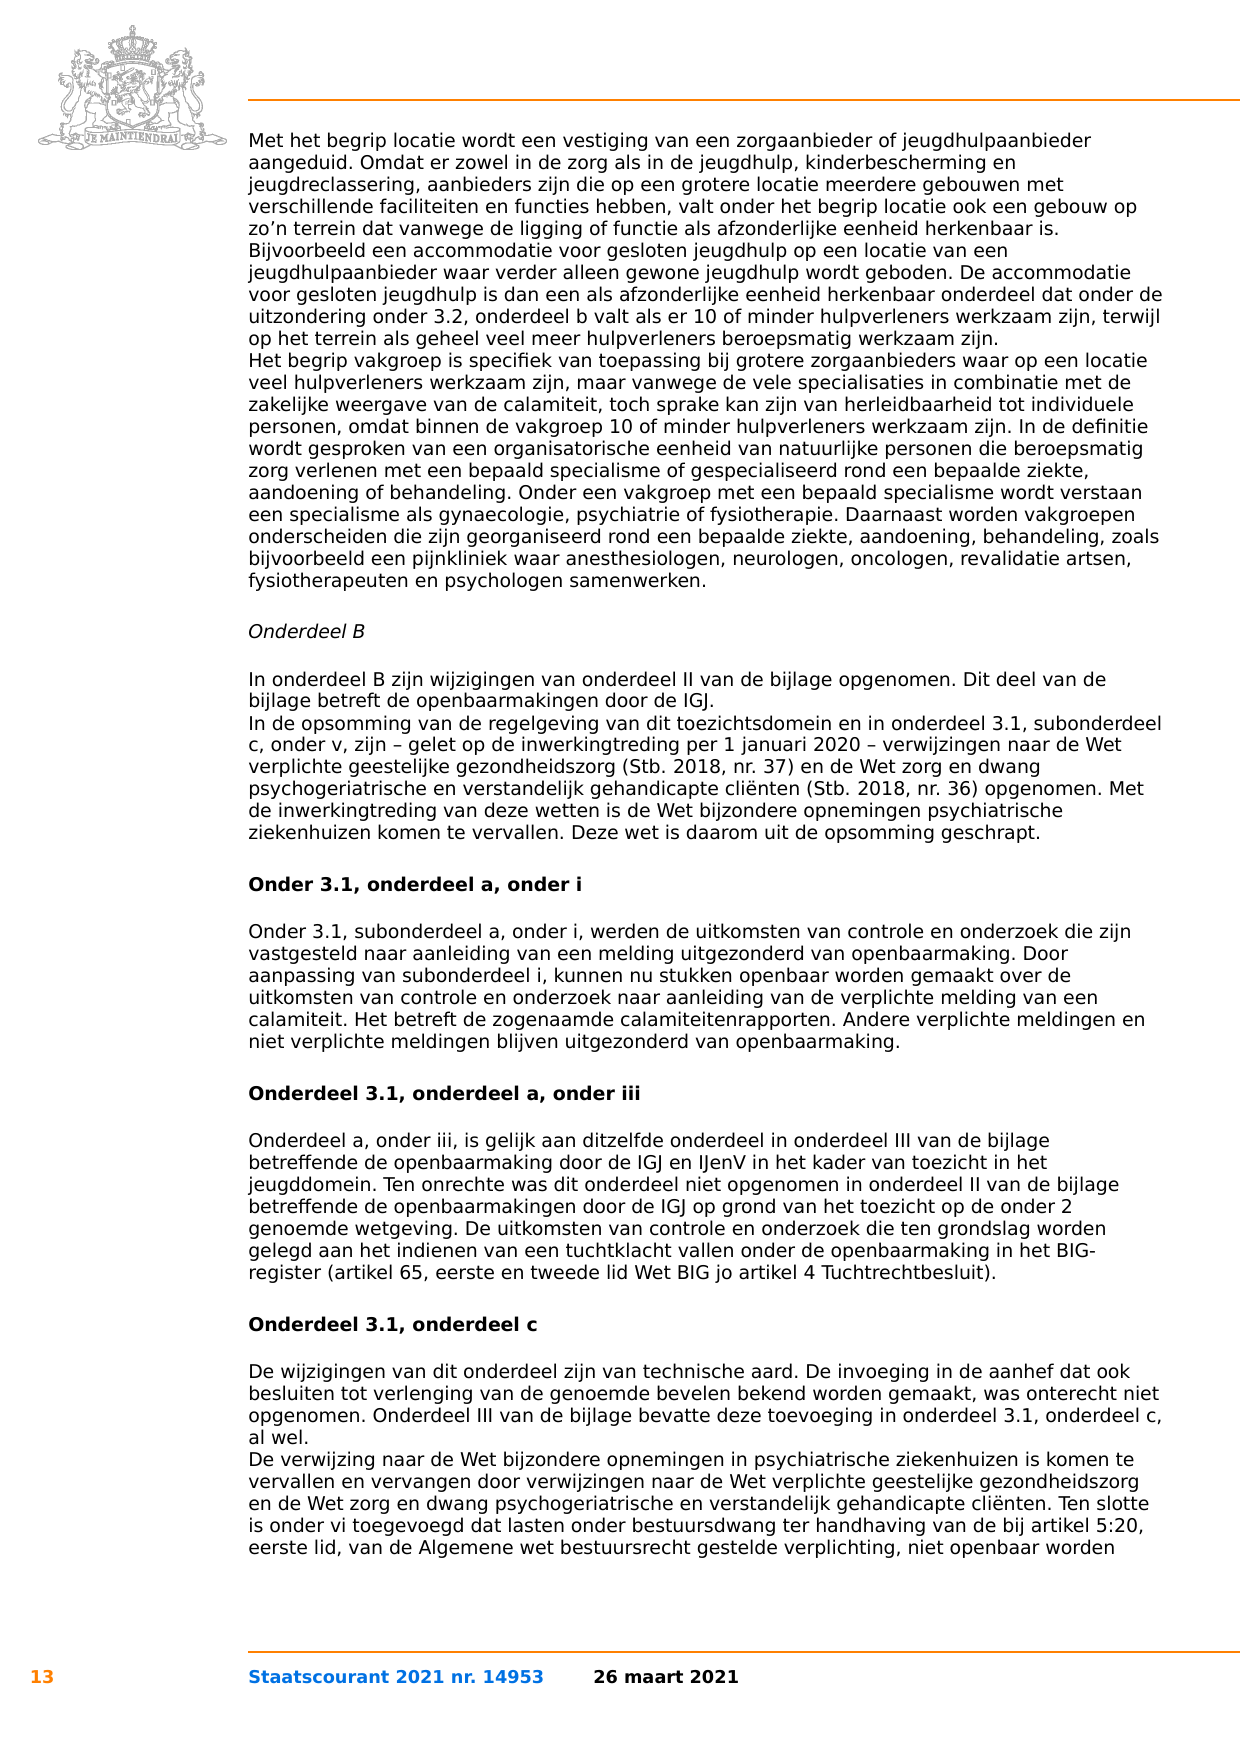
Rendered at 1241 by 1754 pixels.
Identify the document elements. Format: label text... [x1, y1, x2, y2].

subtitle Onderdeel 3.1, onderdeel c [248, 1314, 1163, 1336]
text In onderdeel B zijn wijzigingen van onderdeel II van de bijlage opgenomen. Dit deel van de bijlage betreft de openbaarmakingen door de IGJ. [248, 668, 1163, 712]
text Onder 3.1, subonderdeel a, onder i, werden de uitkomsten van controle en onderzoek die zijn vastgesteld naar aanleiding van een melding uitgezonderd van openbaarmaking. Door aanpassing van subonderdeel i, kunnen nu stukken openbaar worden gemaakt over de uitkomsten van controle en onderzoek naar aanleiding van de verplichte melding van een calamiteit. Het betreft de zogenaamde calamiteitenrapporten. Andere verplichte meldingen en niet verplichte meldingen blijven uitgezonderd van openbaarmaking. [248, 921, 1163, 1053]
text In de opsomming van de regelgeving van dit toezichtsdomein en in onderdeel 3.1, subonderdeel c, onder v, zijn – gelet op de inwerkingtreding per 1 januari 2020 – verwijzingen naar de Wet verplichte geestelijke gezondheidszorg (Stb. 2018, nr. 37) en de Wet zorg en dwang psychogeriatrische en verstandelijk gehandicapte cliënten (Stb. 2018, nr. 36) opgenomen. Met de inwerkingtreding van deze wetten is de Wet bijzondere opnemingen psychiatrische ziekenhuizen komen te vervallen. Deze wet is daarom uit de opsomming geschrapt. [248, 712, 1163, 844]
text Het begrip vakgroep is specifiek van toepassing bij grotere zorgaanbieders waar op een locatie veel hulpverleners werkzaam zijn, maar vanwege de vele specialisaties in combinatie met de zakelijke weergave van de calamiteit, toch sprake kan zijn van herleidbaarheid tot individuele personen, omdat binnen de vakgroep 10 of minder hulpverleners werkzaam zijn. In de definitie wordt gesproken van een organisatorische eenheid van natuurlijke personen die beroepsmatig zorg verlenen met een bepaald specialisme of gespecialiseerd rond een bepaalde ziekte, aandoening of behandeling. Onder een vakgroep met een bepaald specialisme wordt verstaan een specialisme als gynaecologie, psychiatrie of fysiotherapie. Daarnaast worden vakgroepen onderscheiden die zijn georganiseerd rond een bepaalde ziekte, aandoening, behandeling, zoals bijvoorbeeld een pijnkliniek waar anesthesiologen, neurologen, oncologen, revalidatie artsen, fysiotherapeuten en psychologen samenwerken. [248, 350, 1163, 591]
picture [38, 25, 227, 150]
subtitle Onder 3.1, onderdeel a, onder i [248, 874, 1163, 896]
text Met het begrip locatie wordt een vestiging van een zorgaanbieder of jeugdhulpaanbieder aangeduid. Omdat er zowel in de zorg als in de jeugdhulp, kinderbescherming en jeugdreclassering, aanbieders zijn die op een grotere locatie meerdere gebouwen met verschillende faciliteiten en functies hebben, valt onder het begrip locatie ook een gebouw op zo’n terrein dat vanwege de ligging of functie als afzonderlijke eenheid herkenbaar is. Bijvoorbeeld een accommodatie voor gesloten jeugdhulp op een locatie van een jeugdhulpaanbieder waar verder alleen gewone jeugdhulp wordt geboden. De accommodatie voor gesloten jeugdhulp is dan een als afzonderlijke eenheid herkenbaar onderdeel dat onder de uitzondering onder 3.2, onderdeel b valt als er 10 of minder hulpverleners werkzaam zijn, terwijl op het terrein als geheel veel meer hulpverleners beroepsmatig werkzaam zijn. [248, 130, 1163, 350]
subtitle Onderdeel B [248, 621, 1163, 643]
subtitle Onderdeel 3.1, onderdeel a, onder iii [248, 1083, 1163, 1105]
text De wijzigingen van dit onderdeel zijn van technische aard. De invoeging in de aanhef dat ook besluiten tot verlenging van de genoemde bevelen bekend worden gemaakt, was onterecht niet opgenomen. Onderdeel III van de bijlage bevatte deze toevoeging in onderdeel 3.1, onderdeel c, al wel. [248, 1361, 1163, 1449]
text De verwijzing naar de Wet bijzondere opnemingen in psychiatrische ziekenhuizen is komen te vervallen en vervangen door verwijzingen naar de Wet verplichte geestelijke gezondheidszorg en de Wet zorg en dwang psychogeriatrische en verstandelijk gehandicapte cliënten. Ten slotte is onder vi toegevoegd dat lasten onder bestuursdwang ter handhaving van de bij artikel 5:20, eerste lid, van de Algemene wet bestuursrecht gestelde verplichting, niet openbaar worden [248, 1449, 1163, 1559]
text Onderdeel a, onder iii, is gelijk aan ditzelfde onderdeel in onderdeel III van de bijlage betreffende de openbaarmaking door de IGJ en IJenV in het kader van toezicht in het jeugddomein. Ten onrechte was dit onderdeel niet opgenomen in onderdeel II van de bijlage betreffende de openbaarmakingen door de IGJ op grond van het toezicht op de onder 2 genoemde wetgeving. De uitkomsten van controle en onderzoek die ten grondslag worden gelegd aan het indienen van een tuchtklacht vallen onder de openbaarmaking in het BIG-register (artikel 65, eerste en tweede lid Wet BIG jo artikel 4 Tuchtrechtbesluit). [248, 1130, 1163, 1284]
